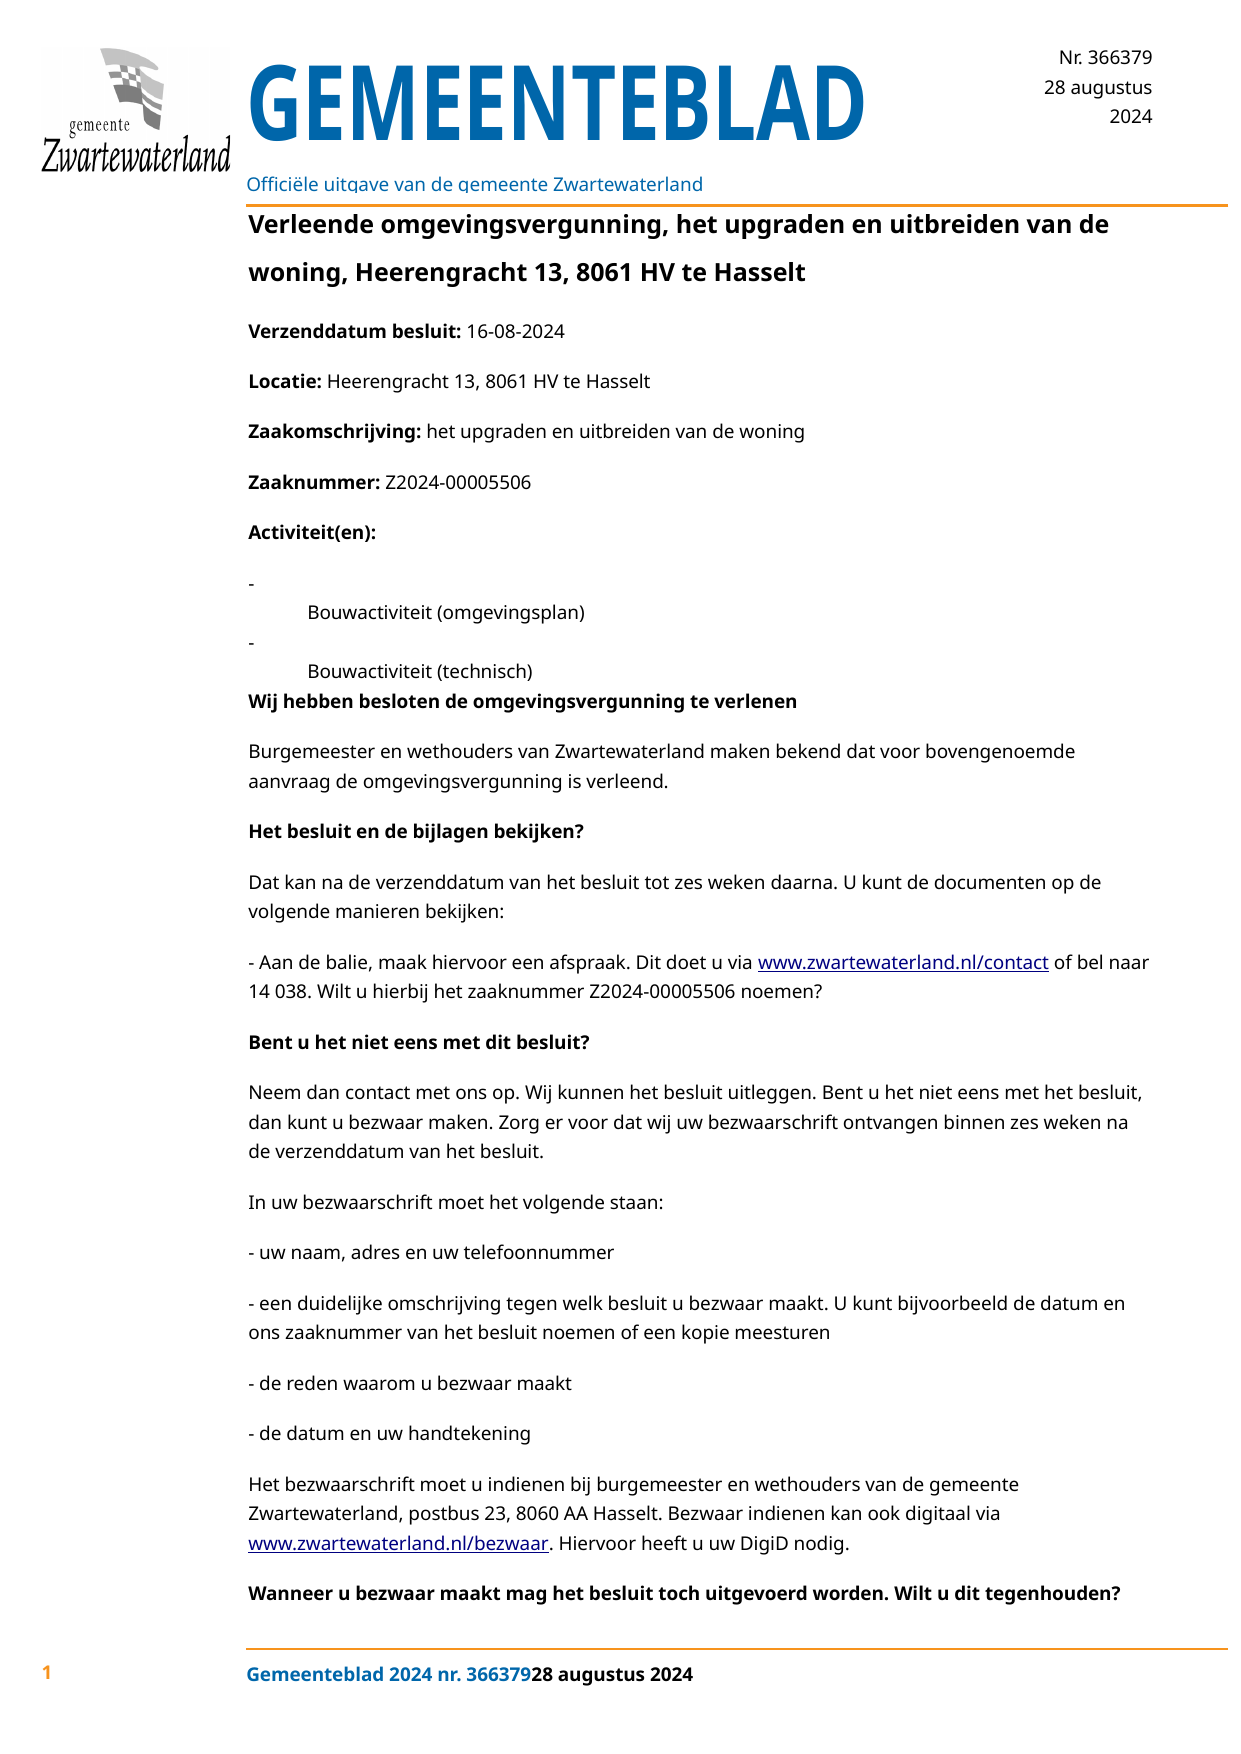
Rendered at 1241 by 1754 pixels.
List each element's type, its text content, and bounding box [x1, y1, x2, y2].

text Activiteit(en): [248, 519, 1152, 545]
text - een duidelijke omschrijving tegen welk besluit u bezwaar maakt. U kunt bijvoorbeeld de datum en ons zaaknummer van het besluit noemen of een kopie meesturen [248, 1290, 1152, 1345]
text Dat kan na de verzenddatum van het besluit tot zes weken daarna. U kunt de documenten op de volgende manieren bekijken: [248, 869, 1152, 924]
text Burgemeester en wethouders van Zwartewaterland maken bekend dat voor bovengenoemde aanvraag de omgevingsvergunning is verleend. [248, 739, 1152, 794]
text - Aan de balie, maak hiervoor een afspraak. Dit doet u via www.zwartewaterland.nl/contact of bel naar 14 038. Wilt u hierbij het zaaknummer Z2024-00005506 noemen? [248, 949, 1152, 1004]
text Het besluit en de bijlagen bekijken? [248, 819, 1152, 844]
list Bouwactiviteit (technisch) [248, 659, 1152, 684]
text - uw naam, adres en uw telefoonnummer [248, 1239, 1152, 1265]
text Zaaknummer: Z2024-00005506 [248, 469, 1152, 495]
text Zaakomschrijving: het upgraden en uitbreiden van de woning [248, 419, 1152, 444]
text Het bezwaarschrift moet u indienen bij burgemeester en wethouders van de gemeente Zwartewaterland, postbus 23, 8060 AA Hasselt. Bezwaar indienen kan ook digitaal via www.zwartewaterland.nl/bezwaar. Hiervoor heeft u uw DigiD nodig. [248, 1471, 1152, 1556]
text Verleende omgevingsvergunning, het upgraden en uitbreiden van de woning, Heerengracht 13, 8061 HV te Hasselt [248, 207, 1152, 288]
text - de reden waarom u bezwaar maakt [248, 1370, 1152, 1396]
picture [41, 47, 231, 172]
text Locatie: Heerengracht 13, 8061 HV te Hasselt [248, 368, 1152, 394]
text Bent u het niet eens met dit besluit? [248, 1029, 1152, 1055]
text Neem dan contact met ons op. Wij kunnen het besluit uitleggen. Bent u het niet eens met het besluit, dan kunt u bezwaar maken. Zorg er voor dat wij uw bezwaarschrift ontvangen binnen zes weken na de verzenddatum van het besluit. [248, 1079, 1152, 1164]
text Wanneer u bezwaar maakt mag het besluit toch uitgevoerd worden. Wilt u dit tegenhouden? [248, 1580, 1152, 1606]
text In uw bezwaarschrift moet het volgende staan: [248, 1189, 1152, 1215]
text Verzenddatum besluit: 16-08-2024 [248, 318, 1152, 344]
text - de datum en uw handtekening [248, 1420, 1152, 1446]
list Bouwactiviteit (omgevingsplan) [248, 599, 1152, 625]
text Wij hebben besloten de omgevingsvergunning te verlenen [248, 688, 1152, 714]
